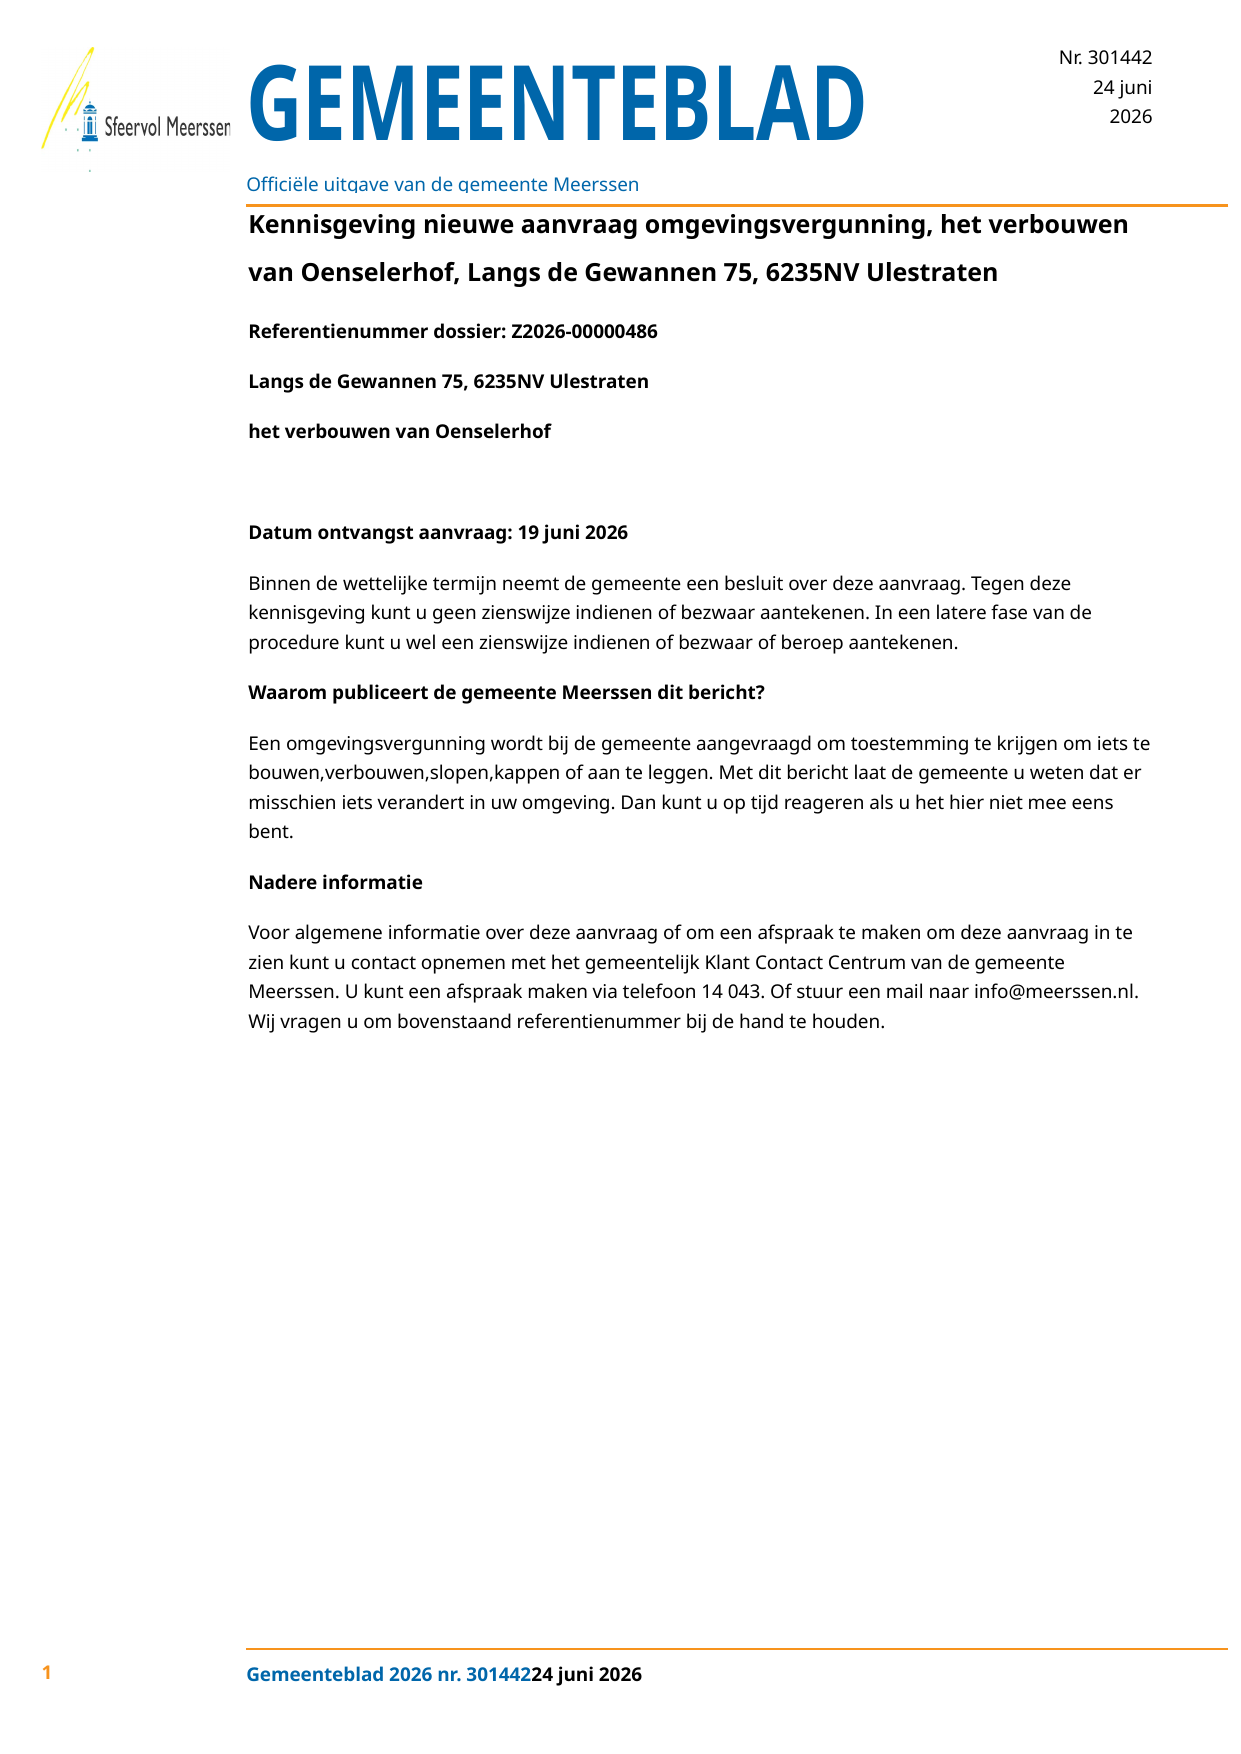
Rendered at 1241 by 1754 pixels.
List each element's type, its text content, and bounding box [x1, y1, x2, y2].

text het verbouwen van Oenselerhof [248, 419, 1152, 444]
picture [41, 47, 231, 172]
text Langs de Gewannen 75, 6235NV Ulestraten [248, 368, 1152, 394]
text Waarom publiceert de gemeente Meerssen dit bericht? [248, 679, 1152, 705]
text Kennisgeving nieuwe aanvraag omgevingsvergunning, het verbouwen van Oenselerhof, Langs de Gewannen 75, 6235NV Ulestraten [248, 207, 1152, 288]
text Datum ontvangst aanvraag: 19 juni 2026 [248, 519, 1152, 545]
text Referentienummer dossier: Z2026-00000486 [248, 318, 1152, 344]
text Voor algemene informatie over deze aanvraag of om een afspraak te maken om deze aanvraag in te zien kunt u contact opnemen met het gemeentelijk Klant Contact Centrum van de gemeente Meerssen. U kunt een afspraak maken via telefoon 14 043. Of stuur een mail naar info@meerssen.nl. Wij vragen u om bovenstaand referentienummer bij de hand te houden. [248, 919, 1152, 1034]
text Binnen de wettelijke termijn neemt de gemeente een besluit over deze aanvraag. Tegen deze kennisgeving kunt u geen zienswijze indienen of bezwaar aantekenen. In een latere fase van de procedure kunt u wel een zienswijze indienen of bezwaar of beroep aantekenen. [248, 570, 1152, 655]
text Een omgevingsvergunning wordt bij de gemeente aangevraagd om toestemming te krijgen om iets te bouwen,verbouwen,slopen,kappen of aan te leggen. Met dit bericht laat de gemeente u weten dat er misschien iets verandert in uw omgeving. Dan kunt u op tijd reageren als u het hier niet mee eens bent. [248, 730, 1152, 844]
text Nadere informatie [248, 869, 1152, 895]
